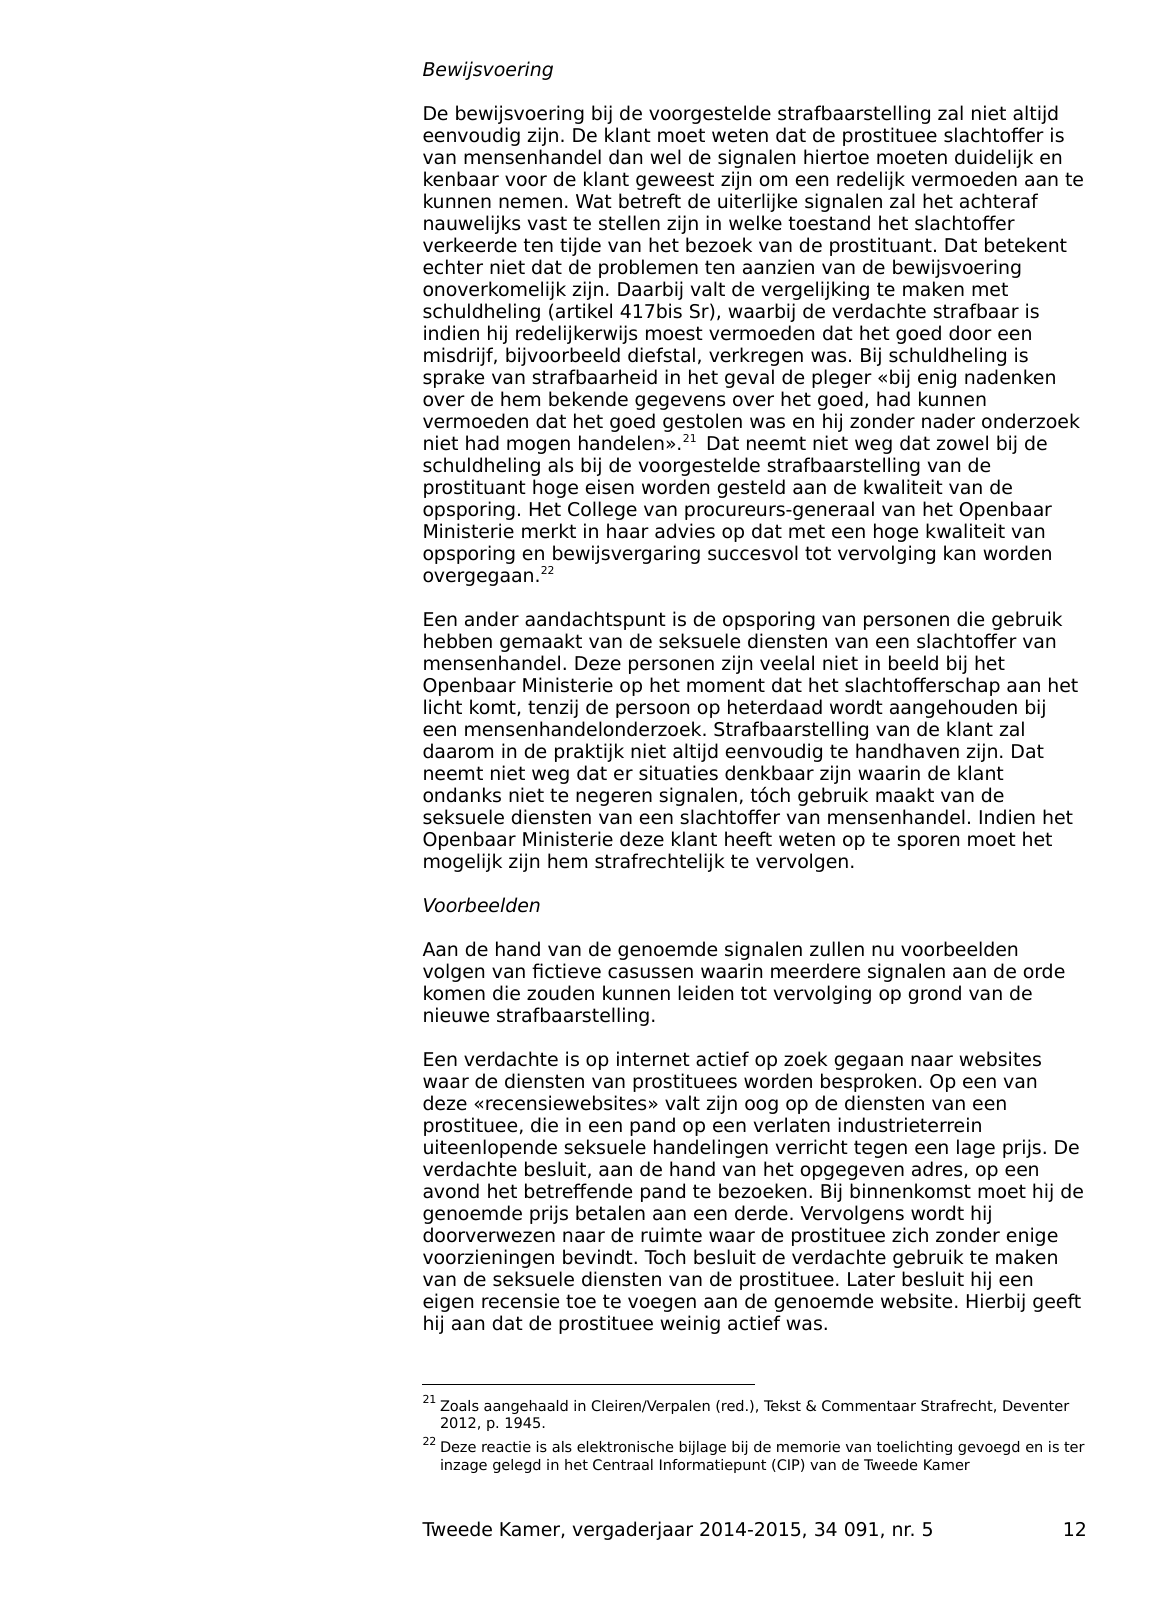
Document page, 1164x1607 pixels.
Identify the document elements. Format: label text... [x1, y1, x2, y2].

text De bewijsvoering bij de voorgestelde strafbaarstelling zal niet altijd eenvoudig zijn. De klant moet weten dat de prostituee slachtoffer is van mensenhandel dan wel de signalen hiertoe moeten duidelijk en kenbaar voor de klant geweest zijn om een redelijk vermoeden aan te kunnen nemen. Wat betreft de uiterlijke signalen zal het achteraf nauwelijks vast te stellen zijn in welke toestand het slachtoffer verkeerde ten tijde van het bezoek van de prostituant. Dat betekent echter niet dat de problemen ten aanzien van de bewijsvoering onoverkomelijk zijn. Daarbij valt de vergelijking te maken met schuldheling (artikel 417bis Sr), waarbij de verdachte strafbaar is indien hij redelijkerwijs moest vermoeden dat het goed door een misdrijf, bijvoorbeeld diefstal, verkregen was. Bij schuldheling is sprake van strafbaarheid in het geval de pleger «bij enig nadenken over de hem bekende gegevens over het goed, had kunnen vermoeden dat het goed gestolen was en hij zonder nader onderzoek niet had mogen handelen». Dat neemt niet weg dat zowel bij de schuldheling als bij de voorgestelde strafbaarstelling van de prostituant hoge eisen worden gesteld aan de kwaliteit van de opsporing. Het College van procureurs-generaal van het Openbaar Ministerie merkt in haar advies op dat met een hoge kwaliteit van opsporing en bewijsvergaring succesvol tot vervolging kan worden overgegaan. [422, 103, 1087, 587]
subtitle Bewijsvoering [422, 59, 1087, 81]
text Deze reactie is als elektronische bijlage bij de memorie van toelichting gevoegd en is ter inzage gelegd in het Centraal Informatiepunt (CIP) van de Tweede Kamer [422, 1435, 1087, 1474]
text Zoals aangehaald in Cleiren/Verpalen (red.), Tekst & Commentaar Strafrecht, Deventer 2012, p. 1945. [422, 1393, 1087, 1432]
text Aan de hand van de genoemde signalen zullen nu voorbeelden volgen van fictieve casussen waarin meerdere signalen aan de orde komen die zouden kunnen leiden tot vervolging op grond van de nieuwe strafbaarstelling. [422, 939, 1087, 1027]
subtitle Voorbeelden [422, 895, 1087, 917]
text Een verdachte is op internet actief op zoek gegaan naar websites waar de diensten van prostituees worden besproken. Op een van deze «recensiewebsites» valt zijn oog op de diensten van een prostituee, die in een pand op een verlaten industrieterrein uiteenlopende seksuele handelingen verricht tegen een lage prijs. De verdachte besluit, aan de hand van het opgegeven adres, op een avond het betreffende pand te bezoeken. Bij binnenkomst moet hij de genoemde prijs betalen aan een derde. Vervolgens wordt hij doorverwezen naar de ruimte waar de prostituee zich zonder enige voorzieningen bevindt. Toch besluit de verdachte gebruik te maken van de seksuele diensten van de prostituee. Later besluit hij een eigen recensie toe te voegen aan de genoemde website. Hierbij geeft hij aan dat de prostituee weinig actief was. [422, 1049, 1087, 1335]
text Een ander aandachtspunt is de opsporing van personen die gebruik hebben gemaakt van de seksuele diensten van een slachtoffer van mensenhandel. Deze personen zijn veelal niet in beeld bij het Openbaar Ministerie op het moment dat het slachtofferschap aan het licht komt, tenzij de persoon op heterdaad wordt aangehouden bij een mensenhandelonderzoek. Strafbaarstelling van de klant zal daarom in de praktijk niet altijd eenvoudig te handhaven zijn. Dat neemt niet weg dat er situaties denkbaar zijn waarin de klant ondanks niet te negeren signalen, tóch gebruik maakt van de seksuele diensten van een slachtoffer van mensenhandel. Indien het Openbaar Ministerie deze klant heeft weten op te sporen moet het mogelijk zijn hem strafrechtelijk te vervolgen. [422, 609, 1087, 873]
